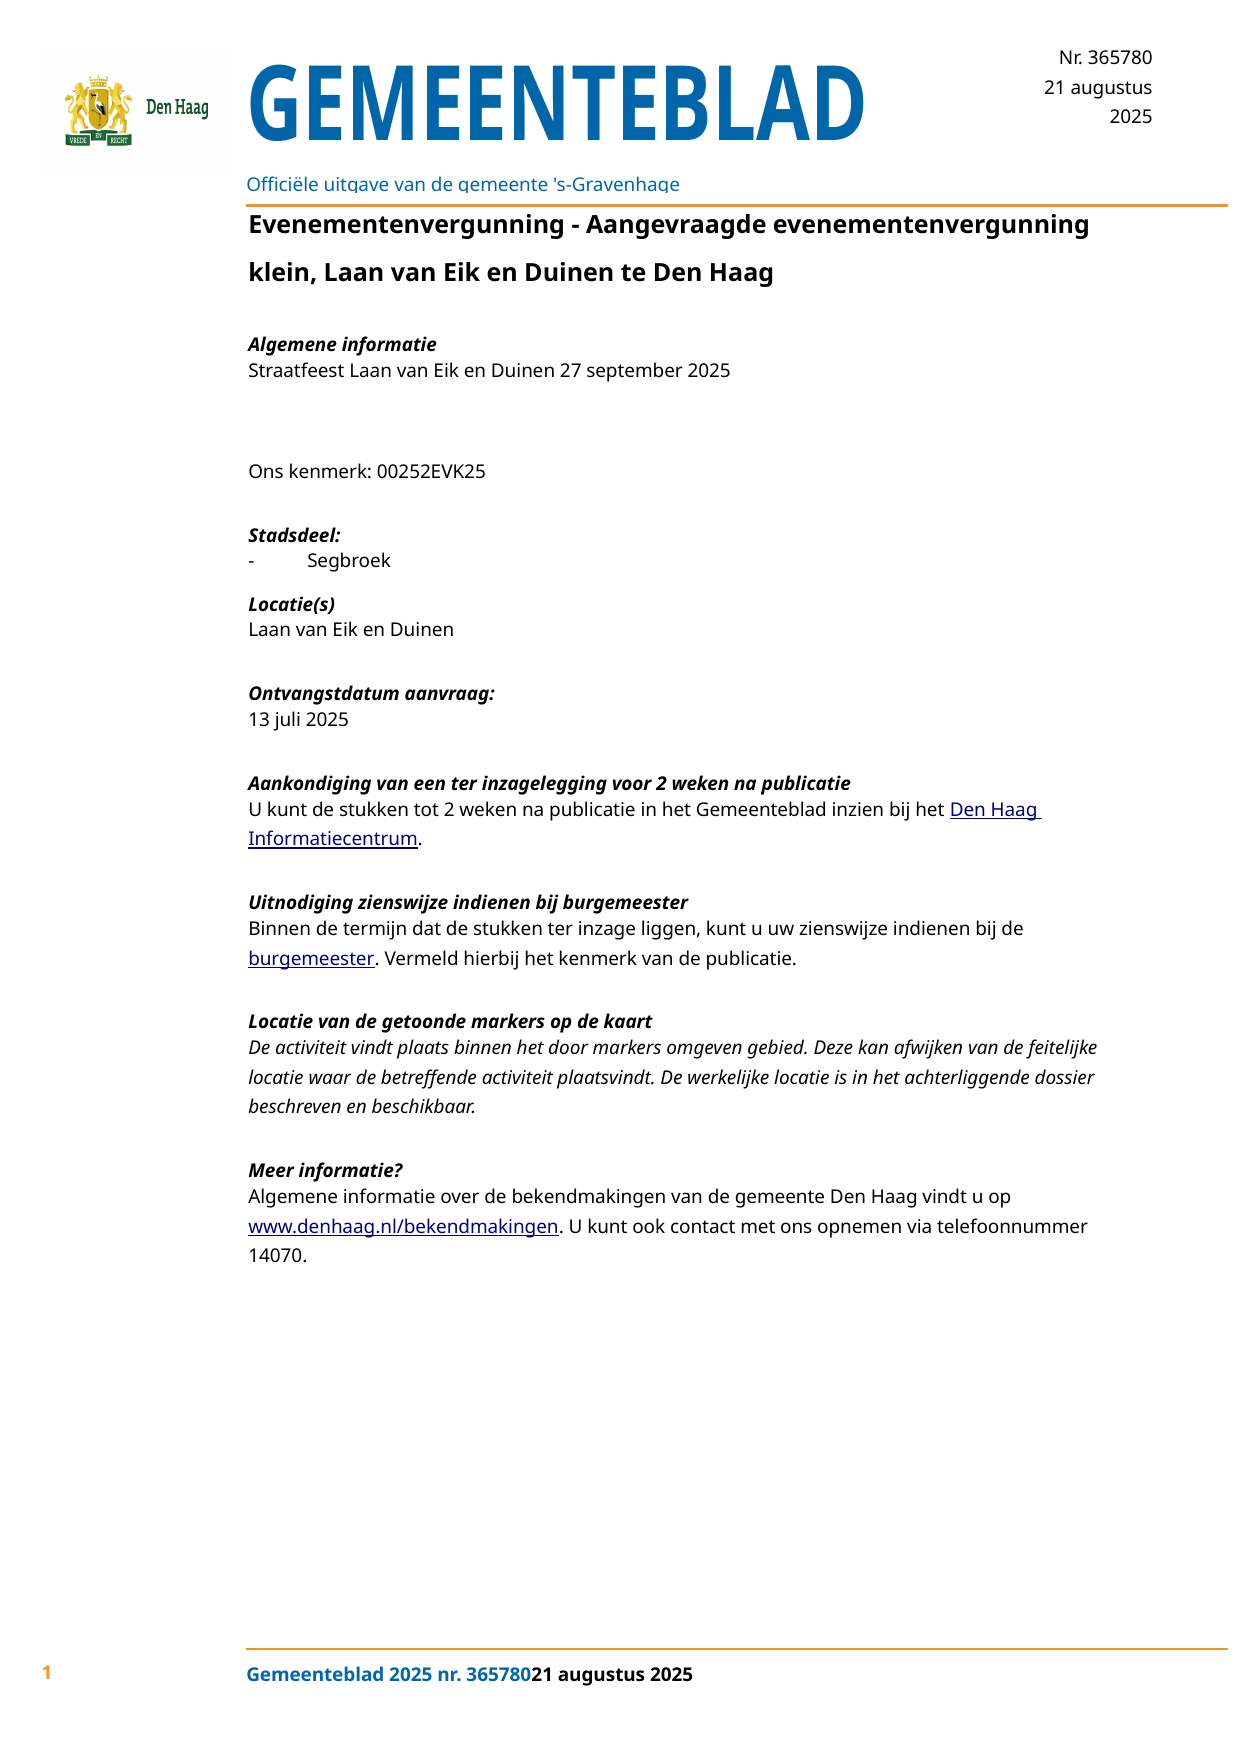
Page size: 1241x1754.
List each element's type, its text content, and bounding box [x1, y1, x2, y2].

text Evenementenvergunning - Aangevraagde evenementenvergunning klein, Laan van Eik en Duinen te Den Haag [248, 207, 1152, 288]
text Ons kenmerk: 00252EVK25 [248, 458, 1152, 484]
text Meer informatie? [248, 1158, 1152, 1183]
text Ontvangstdatum aanvraag: [248, 681, 1152, 706]
text Binnen de termijn dat de stukken ter inzage liggen, kunt u uw zienswijze indienen bij de burgemeester. Vermeld hierbij het kenmerk van de publicatie. [248, 915, 1152, 971]
list Segbroek [248, 548, 1152, 573]
text Algemene informatie [248, 331, 1152, 357]
text Locatie(s) [248, 591, 1152, 617]
text Stadsdeel: [248, 522, 1152, 548]
text 13 juli 2025 [248, 706, 1152, 732]
text Uitnodiging zienswijze indienen bij burgemeester [248, 889, 1152, 915]
text Algemene informatie over de bekendmakingen van de gemeente Den Haag vindt u op www.denhaag.nl/bekendmakingen. U kunt ook contact met ons opnemen via telefoonnummer 14070. [248, 1183, 1152, 1268]
text U kunt de stukken tot 2 weken na publicatie in het Gemeenteblad inzien bij het Den Haag Informatiecentrum. [248, 796, 1152, 851]
text Laan van Eik en Duinen [248, 617, 1152, 642]
text Aankondiging van een ter inzagelegging voor 2 weken na publicatie [248, 770, 1152, 796]
picture [41, 47, 231, 172]
text Locatie van de getoonde markers op de kaart [248, 1009, 1152, 1034]
text Straatfeest Laan van Eik en Duinen 27 september 2025 [248, 357, 1152, 383]
text De activiteit vindt plaats binnen het door markers omgeven gebied. Deze kan afwijken van de feitelijke locatie waar de betreffende activiteit plaatsvindt. De werkelijke locatie is in het achterliggende dossier beschreven en beschikbaar. [248, 1034, 1152, 1119]
